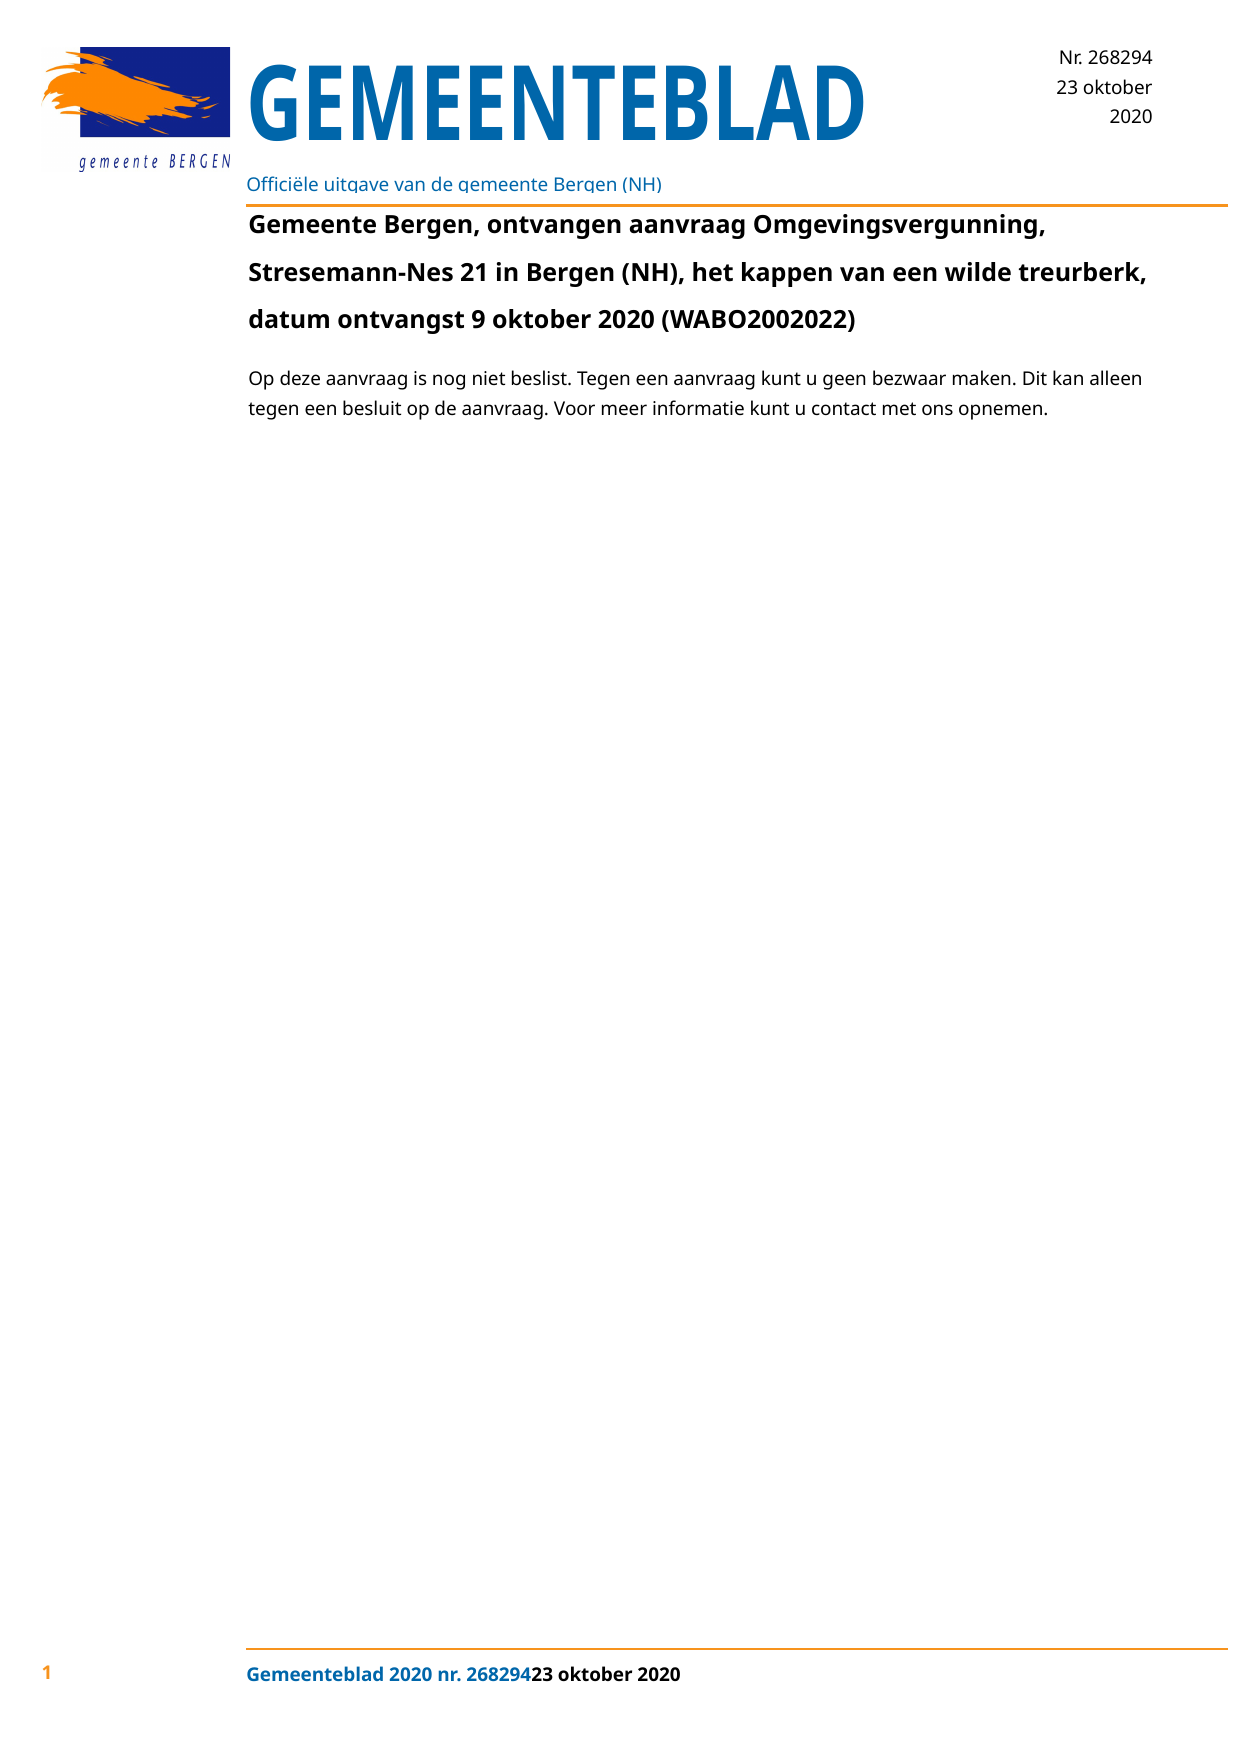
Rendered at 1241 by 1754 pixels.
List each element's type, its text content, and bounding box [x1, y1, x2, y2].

text Op deze aanvraag is nog niet beslist. Tegen een aanvraag kunt u geen bezwaar maken. Dit kan alleen tegen een besluit op de aanvraag. Voor meer informatie kunt u contact met ons opnemen. [248, 366, 1152, 421]
picture [41, 47, 231, 172]
text Gemeente Bergen, ontvangen aanvraag Omgevingsvergunning, Stresemann-Nes 21 in Bergen (NH), het kappen van een wilde treurberk, datum ontvangst 9 oktober 2020 (WABO2002022) [248, 207, 1152, 336]
